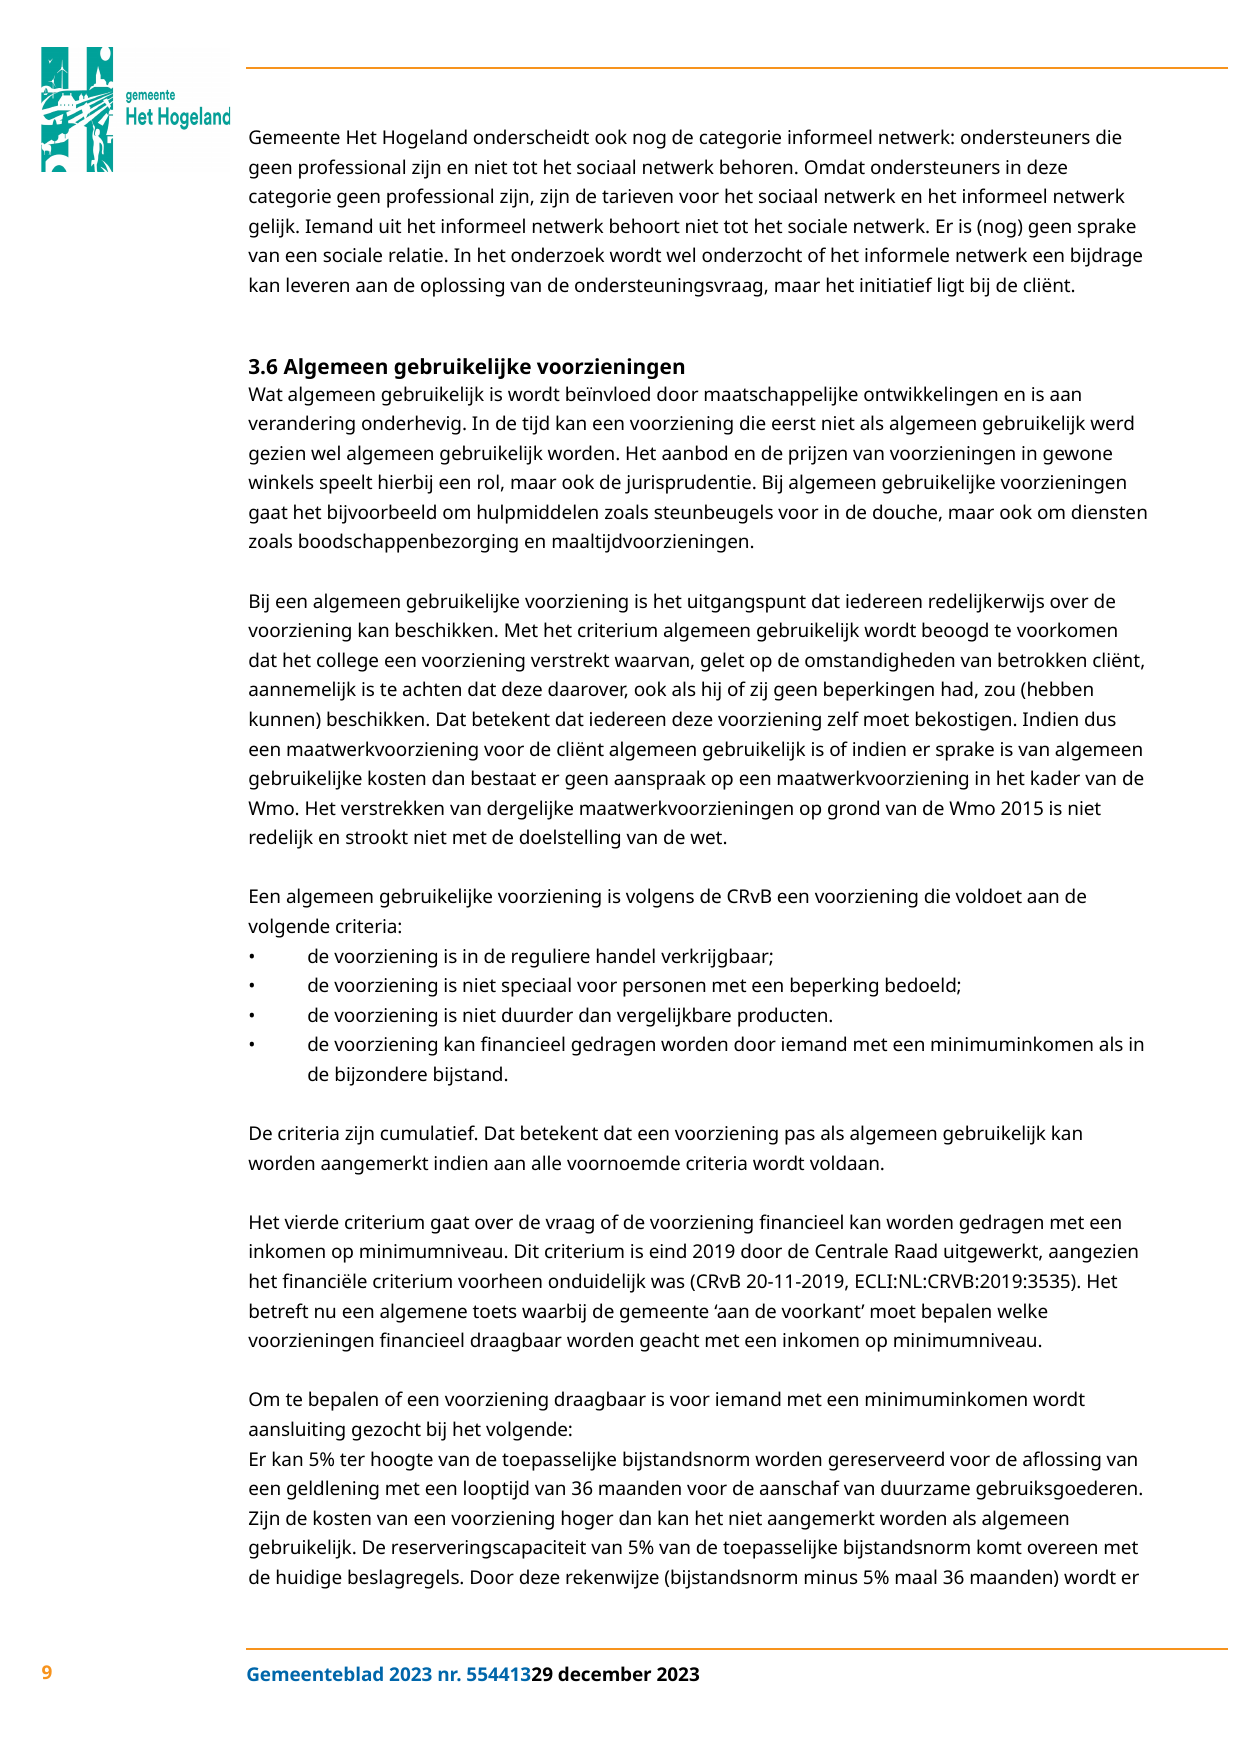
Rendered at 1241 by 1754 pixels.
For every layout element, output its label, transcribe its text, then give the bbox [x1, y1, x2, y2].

text Gemeente Het Hogeland onderscheidt ook nog de categorie informeel netwerk: ondersteuners die geen professional zijn en niet tot het sociaal netwerk behoren. Omdat ondersteuners in deze categorie geen professional zijn, zijn de tarieven voor het sociaal netwerk en het informeel netwerk gelijk. Iemand uit het informeel netwerk behoort niet tot het sociale netwerk. Er is (nog) geen sprake van een sociale relatie. In het onderzoek wordt wel onderzocht of het informele netwerk een bijdrage kan leveren aan de oplossing van de ondersteuningsvraag, maar het initiatief ligt bij de cliënt. [248, 124, 1152, 298]
list de voorziening is niet duurder dan vergelijkbare producten. [248, 1002, 1152, 1028]
list de voorziening is in de reguliere handel verkrijgbaar; [248, 943, 1152, 968]
text Om te bepalen of een voorziening draagbaar is voor iemand met een minimuminkomen wordt aansluiting gezocht bij het volgende: [248, 1387, 1152, 1442]
text Het vierde criterium gaat over de vraag of de voorziening financieel kan worden gedragen met een inkomen op minimumniveau. Dit criterium is eind 2019 door de Centrale Raad uitgewerkt, aangezien het financiële criterium voorheen onduidelijk was (CRvB 20-11-2019, ECLI:NL:CRVB:2019:3535). Het betreft nu een algemene toets waarbij de gemeente ‘aan de voorkant’ moet bepalen welke voorzieningen financieel draagbaar worden geacht met een inkomen op minimumniveau. [248, 1209, 1152, 1353]
picture [41, 47, 231, 172]
list de voorziening kan financieel gedragen worden door iemand met een minimuminkomen als in de bijzondere bijstand. [248, 1032, 1152, 1087]
text Wat algemeen gebruikelijk is wordt beïnvloed door maatschappelijke ontwikkelingen en is aan verandering onderhevig. In de tijd kan een voorziening die eerst niet als algemeen gebruikelijk werd gezien wel algemeen gebruikelijk worden. Het aanbod en de prijzen van voorzieningen in gewone winkels speelt hierbij een rol, maar ook de jurisprudentie. Bij algemeen gebruikelijke voorzieningen gaat het bijvoorbeeld om hulpmiddelen zoals steunbeugels voor in de douche, maar ook om diensten zoals boodschappenbezorging en maaltijdvoorzieningen. [248, 381, 1152, 554]
text 3.6 Algemeen gebruikelijke voorzieningen [248, 352, 1152, 381]
text Een algemeen gebruikelijke voorziening is volgens de CRvB een voorziening die voldoet aan de volgende criteria: [248, 884, 1152, 939]
text Bij een algemeen gebruikelijke voorziening is het uitgangspunt dat iedereen redelijkerwijs over de voorziening kan beschikken. Met het criterium algemeen gebruikelijk wordt beoogd te voorkomen dat het college een voorziening verstrekt waarvan, gelet op de omstandigheden van betrokken cliënt, aannemelijk is te achten dat deze daarover, ook als hij of zij geen beperkingen had, zou (hebben kunnen) beschikken. Dat betekent dat iedereen deze voorziening zelf moet bekostigen. Indien dus een maatwerkvoorziening voor de cliënt algemeen gebruikelijk is of indien er sprake is van algemeen gebruikelijke kosten dan bestaat er geen aanspraak op een maatwerkvoorziening in het kader van de Wmo. Het verstrekken van dergelijke maatwerkvoorzieningen op grond van de Wmo 2015 is niet redelijk en strookt niet met de doelstelling van de wet. [248, 588, 1152, 850]
text De criteria zijn cumulatief. Dat betekent dat een voorziening pas als algemeen gebruikelijk kan worden aangemerkt indien aan alle voornoemde criteria wordt voldaan. [248, 1120, 1152, 1176]
text Er kan 5% ter hoogte van de toepasselijke bijstandsnorm worden gereserveerd voor de aflossing van een geldlening met een looptijd van 36 maanden voor de aanschaf van duurzame gebruiksgoederen. Zijn de kosten van een voorziening hoger dan kan het niet aangemerkt worden als algemeen gebruikelijk. De reserveringscapaciteit van 5% van de toepasselijke bijstandsnorm komt overeen met de huidige beslagregels. Door deze rekenwijze (bijstandsnorm minus 5% maal 36 maanden) wordt er [248, 1446, 1152, 1590]
list de voorziening is niet speciaal voor personen met een beperking bedoeld; [248, 972, 1152, 998]
